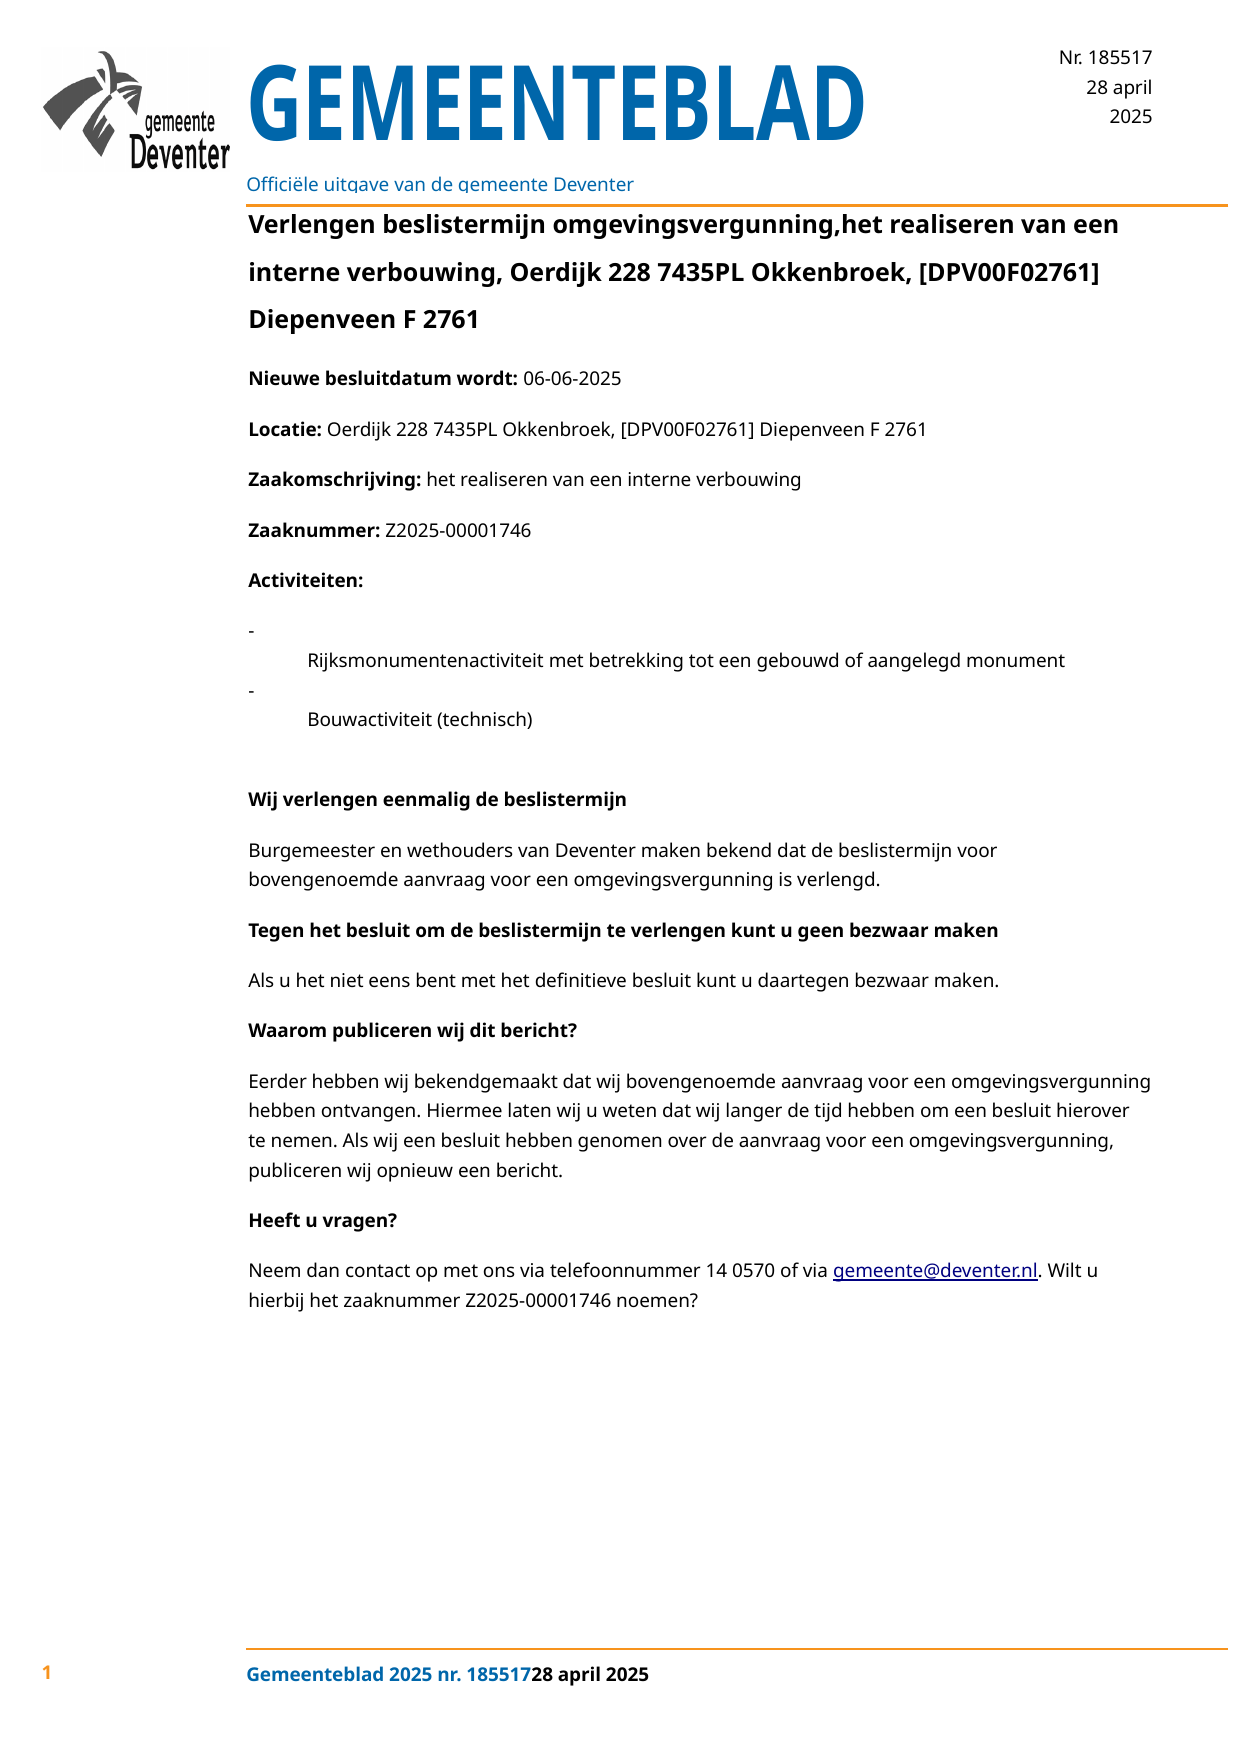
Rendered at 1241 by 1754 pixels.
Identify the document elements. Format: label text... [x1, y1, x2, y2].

list Rijksmonumentenactiviteit met betrekking tot een gebouwd of aangelegd monument [248, 647, 1152, 673]
text Locatie: Oerdijk 228 7435PL Okkenbroek, [DPV00F02761] Diepenveen F 2761 [248, 416, 1152, 442]
text Heeft u vragen? [248, 1207, 1152, 1233]
text Tegen het besluit om de beslistermijn te verlengen kunt u geen bezwaar maken [248, 917, 1152, 942]
text Burgemeester en wethouders van Deventer maken bekend dat de beslistermijn voor bovengenoemde aanvraag voor een omgevingsvergunning is verlengd. [248, 837, 1152, 892]
list Bouwactiviteit (technisch) [248, 706, 1152, 732]
text Neem dan contact op met ons via telefoonnummer 14 0570 of via gemeente@deventer.nl. Wilt u hierbij het zaaknummer Z2025-00001746 noemen? [248, 1258, 1152, 1313]
text Verlengen beslistermijn omgevingsvergunning,het realiseren van een interne verbouwing, Oerdijk 228 7435PL Okkenbroek, [DPV00F02761] Diepenveen F 2761 [248, 207, 1152, 336]
text Activiteiten: [248, 567, 1152, 593]
text Waarom publiceren wij dit bericht? [248, 1018, 1152, 1043]
picture [41, 47, 231, 172]
text Wij verlengen eenmalig de beslistermijn [248, 786, 1152, 812]
text Zaakomschrijving: het realiseren van een interne verbouwing [248, 466, 1152, 492]
text Nieuwe besluitdatum wordt: 06-06-2025 [248, 366, 1152, 391]
text Als u het niet eens bent met het definitieve besluit kunt u daartegen bezwaar maken. [248, 967, 1152, 993]
text Eerder hebben wij bekendgemaakt dat wij bovengenoemde aanvraag voor een omgevingsvergunning hebben ontvangen. Hiermee laten wij u weten dat wij langer de tijd hebben om een besluit hierover te nemen. Als wij een besluit hebben genomen over de aanvraag voor een omgevingsvergunning, publiceren wij opnieuw een bericht. [248, 1068, 1152, 1182]
text Zaaknummer: Z2025-00001746 [248, 517, 1152, 542]
